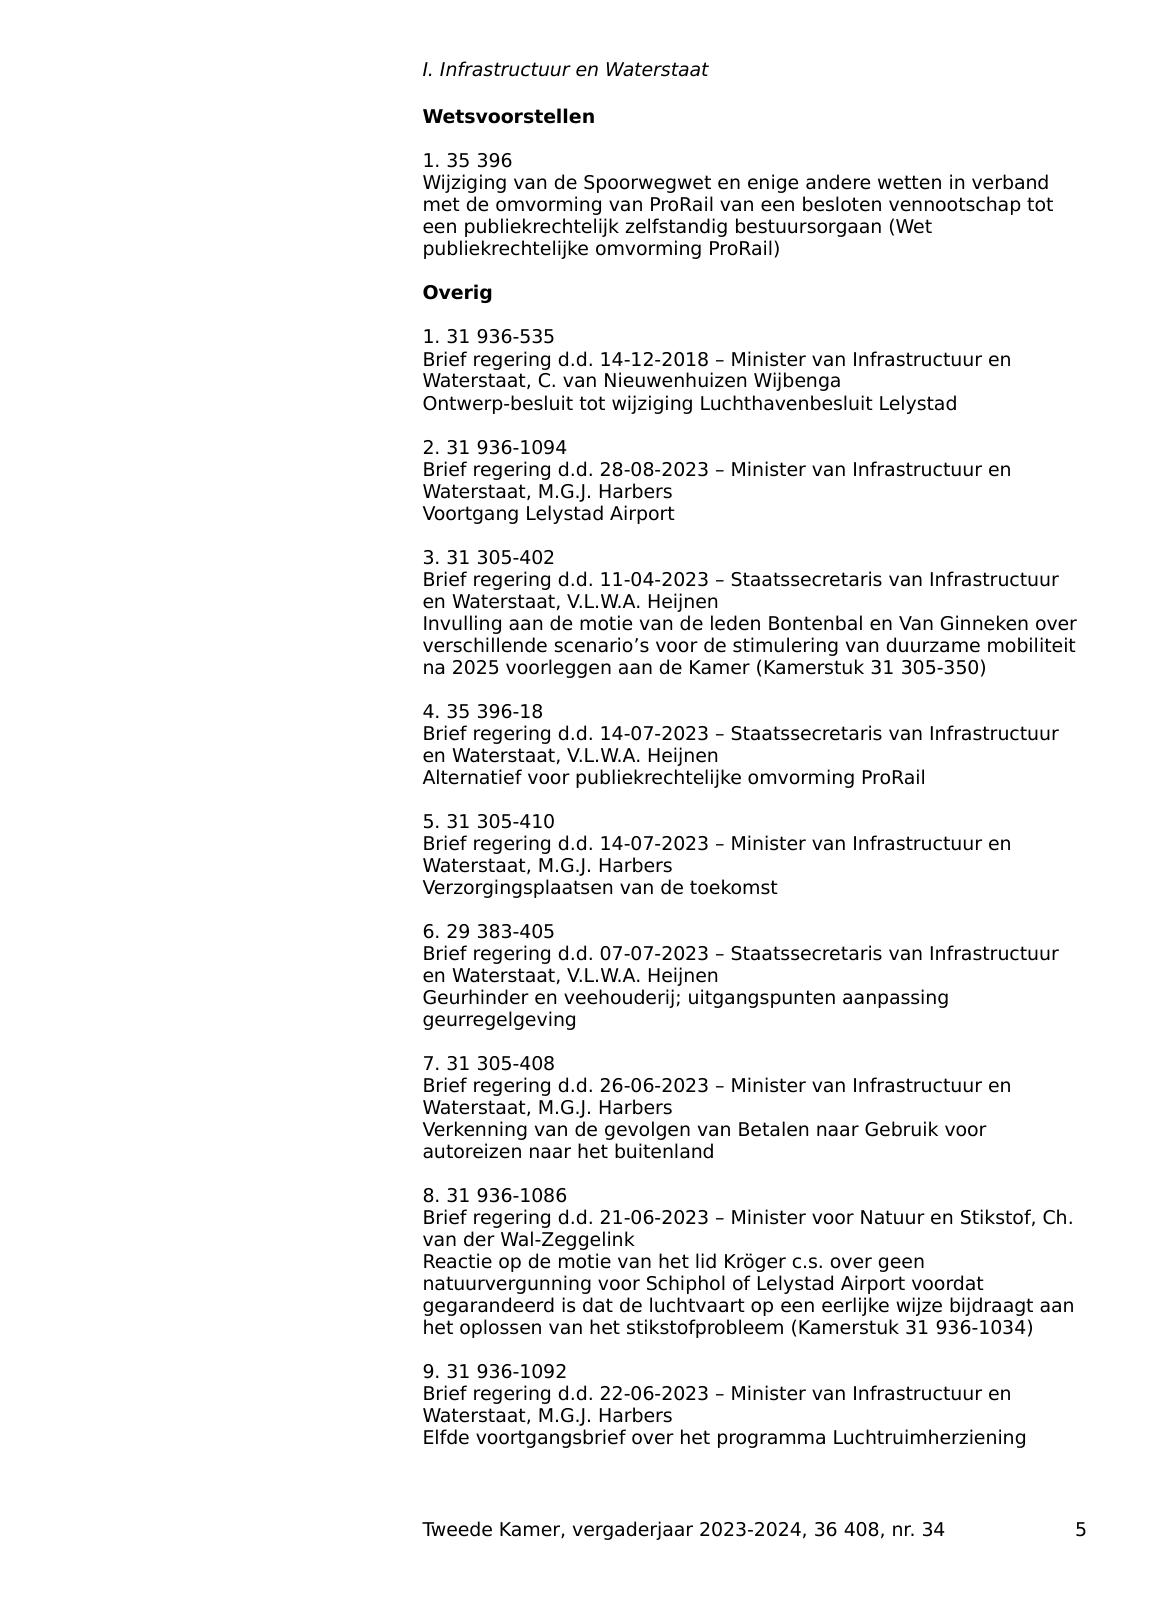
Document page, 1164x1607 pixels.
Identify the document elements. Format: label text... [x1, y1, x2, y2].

text 5. 31 305-410 [422, 811, 1087, 833]
text Verkenning van de gevolgen van Betalen naar Gebruik voor autoreizen naar het buitenland [422, 1119, 1087, 1163]
text 9. 31 936-1092 [422, 1361, 1087, 1383]
text 2. 31 936-1094 [422, 437, 1087, 458]
text Geurhinder en veehouderij; uitgangspunten aanpassing geurregelgeving [422, 987, 1087, 1031]
subtitle I. Infrastructuur en Waterstaat [422, 59, 1087, 81]
text 6. 29 383-405 [422, 921, 1087, 943]
text Verzorgingsplaatsen van de toekomst [422, 877, 1087, 899]
text Brief regering d.d. 11-04-2023 – Staatssecretaris van Infrastructuur en Waterstaat, V.L.W.A. Heijnen [422, 569, 1087, 613]
text Brief regering d.d. 28-08-2023 – Minister van Infrastructuur en Waterstaat, M.G.J. Harbers [422, 458, 1087, 502]
text 3. 31 305-402 [422, 547, 1087, 569]
text 1. 31 936-535 [422, 326, 1087, 348]
text 7. 31 305-408 [422, 1053, 1087, 1075]
text Reactie op de motie van het lid Kröger c.s. over geen natuurvergunning voor Schiphol of Lelystad Airport voordat gegarandeerd is dat de luchtvaart op een eerlijke wijze bijdraagt aan het oplossen van het stikstofprobleem (Kamerstuk 31 936-1034) [422, 1251, 1087, 1339]
text Brief regering d.d. 22-06-2023 – Minister van Infrastructuur en Waterstaat, M.G.J. Harbers [422, 1383, 1087, 1427]
text Brief regering d.d. 14-07-2023 – Minister van Infrastructuur en Waterstaat, M.G.J. Harbers [422, 833, 1087, 877]
text Brief regering d.d. 21-06-2023 – Minister voor Natuur en Stikstof, Ch. van der Wal-Zeggelink [422, 1207, 1087, 1251]
text Brief regering d.d. 07-07-2023 – Staatssecretaris van Infrastructuur en Waterstaat, V.L.W.A. Heijnen [422, 943, 1087, 987]
text Wijziging van de Spoorwegwet en enige andere wetten in verband met de omvorming van ProRail van een besloten vennootschap tot een publiekrechtelijk zelfstandig bestuursorgaan (Wet publiekrechtelijke omvorming ProRail) [422, 172, 1087, 260]
text Ontwerp-besluit tot wijziging Luchthavenbesluit Lelystad [422, 392, 1087, 414]
text Alternatief voor publiekrechtelijke omvorming ProRail [422, 767, 1087, 789]
subtitle Overig [422, 282, 1087, 304]
text Brief regering d.d. 14-07-2023 – Staatssecretaris van Infrastructuur en Waterstaat, V.L.W.A. Heijnen [422, 723, 1087, 767]
text 1. 35 396 [422, 150, 1087, 172]
subtitle Wetsvoorstellen [422, 106, 1087, 128]
text Invulling aan de motie van de leden Bontenbal en Van Ginneken over verschillende scenario’s voor de stimulering van duurzame mobiliteit na 2025 voorleggen aan de Kamer (Kamerstuk 31 305-350) [422, 613, 1087, 678]
text 8. 31 936-1086 [422, 1185, 1087, 1207]
text Voortgang Lelystad Airport [422, 502, 1087, 524]
text Brief regering d.d. 26-06-2023 – Minister van Infrastructuur en Waterstaat, M.G.J. Harbers [422, 1075, 1087, 1119]
text Elfde voortgangsbrief over het programma Luchtruimherziening [422, 1427, 1087, 1449]
text 4. 35 396-18 [422, 701, 1087, 723]
text Brief regering d.d. 14-12-2018 – Minister van Infrastructuur en Waterstaat, C. van Nieuwenhuizen Wijbenga [422, 348, 1087, 392]
